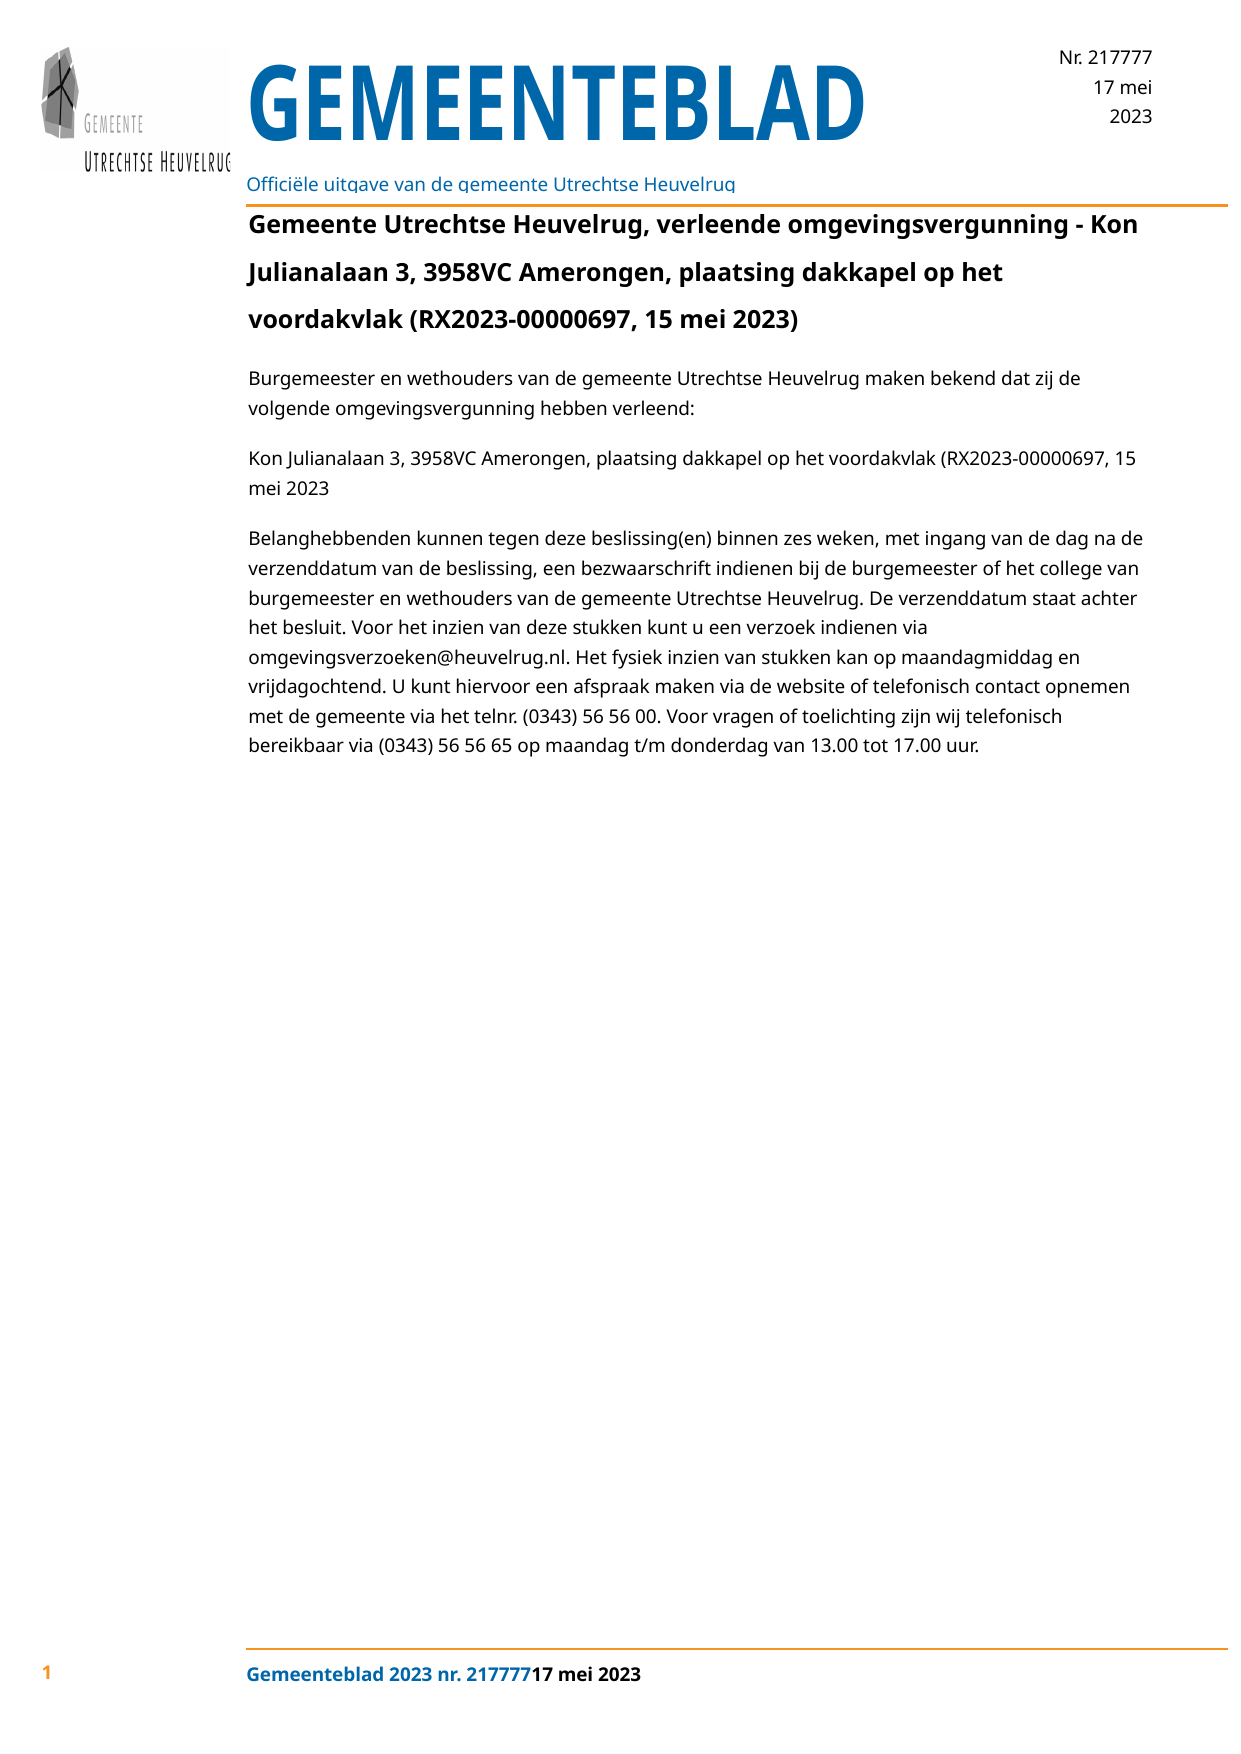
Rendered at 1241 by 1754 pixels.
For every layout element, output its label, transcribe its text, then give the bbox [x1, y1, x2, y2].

text Burgemeester en wethouders van de gemeente Utrechtse Heuvelrug maken bekend dat zij de volgende omgevingsvergunning hebben verleend: [248, 366, 1152, 421]
picture [41, 47, 231, 172]
text Belanghebbenden kunnen tegen deze beslissing(en) binnen zes weken, met ingang van de dag na de verzenddatum van de beslissing, een bezwaarschrift indienen bij de burgemeester of het college van burgemeester en wethouders van de gemeente Utrechtse Heuvelrug. De verzenddatum staat achter het besluit. Voor het inzien van deze stukken kunt u een verzoek indienen via omgevingsverzoeken@heuvelrug.nl. Het fysiek inzien van stukken kan op maandagmiddag en vrijdagochtend. U kunt hiervoor een afspraak maken via de website of telefonisch contact opnemen met de gemeente via het telnr. (0343) 56 56 00. Voor vragen of toelichting zijn wij telefonisch bereikbaar via (0343) 56 56 65 op maandag t/m donderdag van 13.00 tot 17.00 uur. [248, 526, 1152, 758]
text Kon Julianalaan 3, 3958VC Amerongen, plaatsing dakkapel op het voordakvlak (RX2023-00000697, 15 mei 2023 [248, 446, 1152, 501]
text Gemeente Utrechtse Heuvelrug, verleende omgevingsvergunning - Kon Julianalaan 3, 3958VC Amerongen, plaatsing dakkapel op het voordakvlak (RX2023-00000697, 15 mei 2023) [248, 207, 1152, 336]
